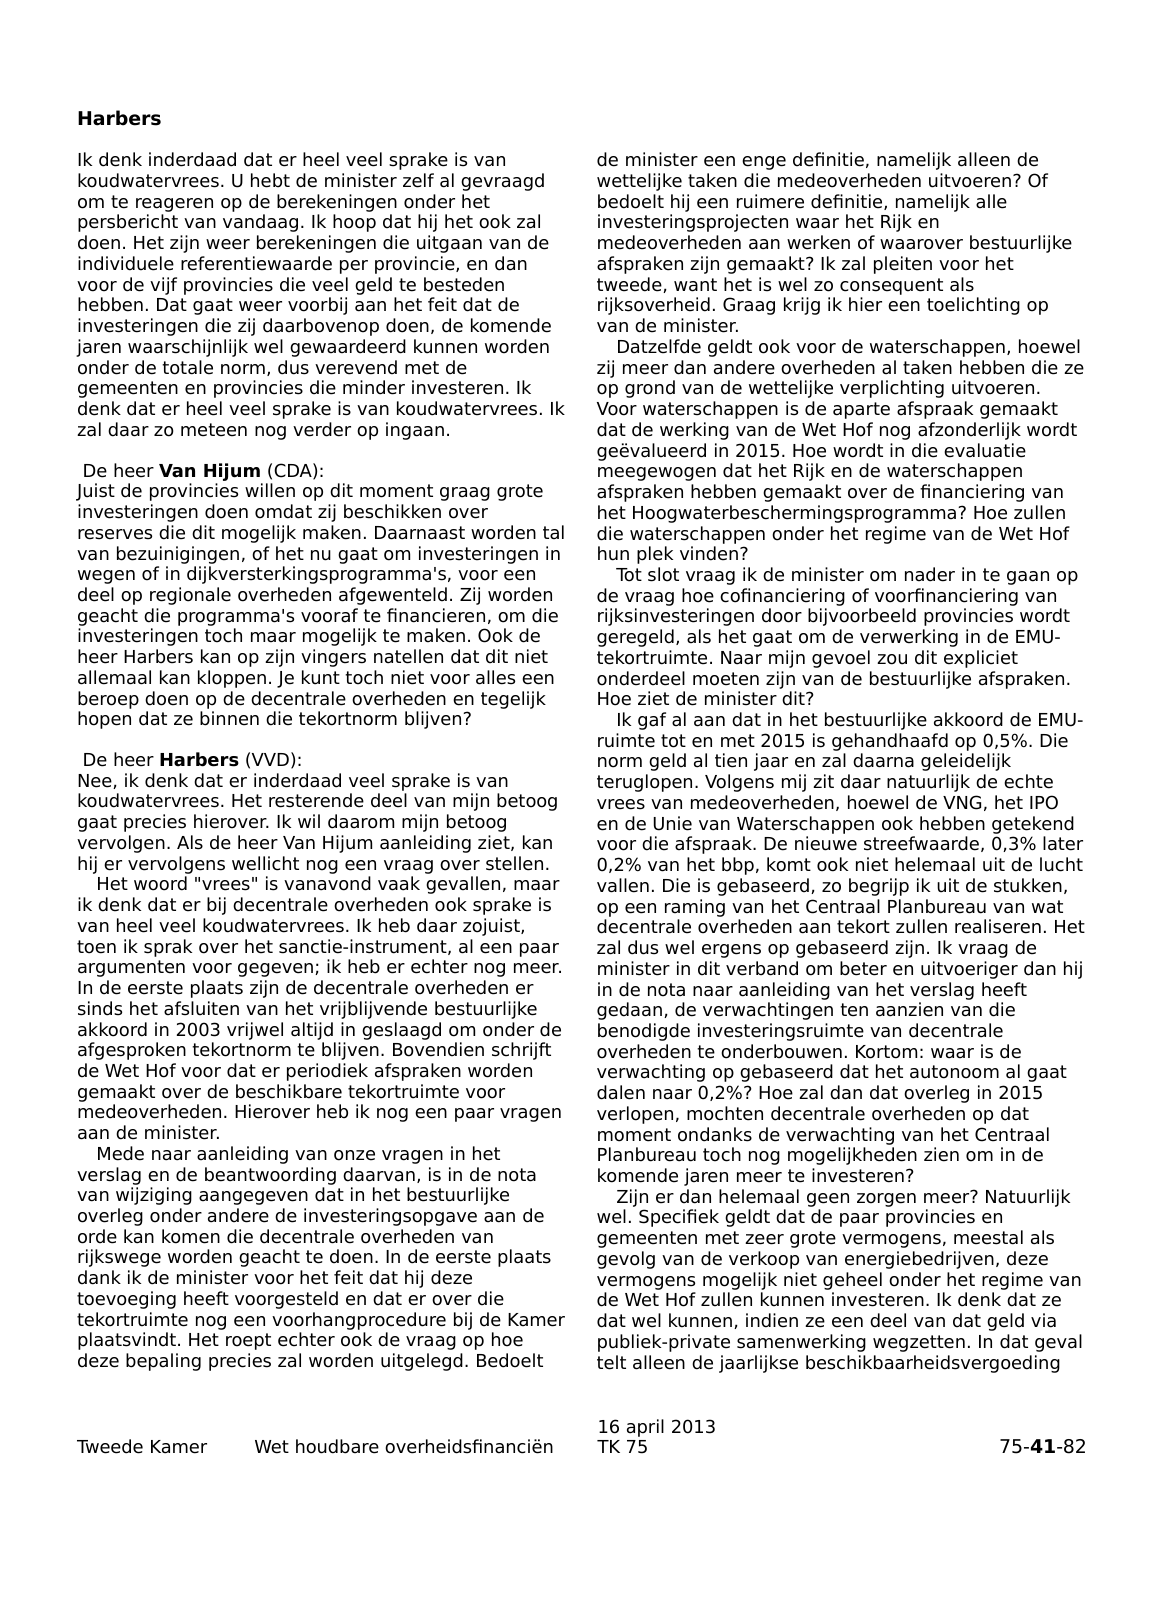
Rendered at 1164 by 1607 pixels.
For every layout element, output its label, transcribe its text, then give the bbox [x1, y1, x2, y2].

text Datzelfde geldt ook voor de waterschappen, hoewel zij meer dan andere overheden al taken hebben die ze op grond van de wettelijke verplichting uitvoeren. Voor waterschappen is de aparte afspraak gemaakt dat de werking van de Wet Hof nog afzonderlijk wordt geëvalueerd in 2015. Hoe wordt in die evaluatie meegewogen dat het Rijk en de waterschappen afspraken hebben gemaakt over de financiering van het Hoogwaterbeschermingsprogramma? Hoe zullen die waterschappen onder het regime van de Wet Hof hun plek vinden? [596, 337, 1087, 565]
text Zijn er dan helemaal geen zorgen meer? Natuurlijk wel. Specifiek geldt dat de paar provincies en gemeenten met zeer grote vermogens, meestal als gevolg van de verkoop van energiebedrijven, deze vermogens mogelijk niet geheel onder het regime van de Wet Hof zullen kunnen investeren. Ik denk dat ze dat wel kunnen, indien ze een deel van dat geld via publiek-private samenwerking wegzetten. In dat geval telt alleen de jaarlijkse beschikbaarheidsvergoeding [596, 1187, 1087, 1373]
text de minister een enge definitie, namelijk alleen de wettelijke taken die medeoverheden uitvoeren? Of bedoelt hij een ruimere definitie, namelijk alle investeringsprojecten waar het Rijk en medeoverheden aan werken of waarover bestuurlijke afspraken zijn gemaakt? Ik zal pleiten voor het tweede, want het is wel zo consequent als rijksoverheid. Graag krijg ik hier een toelichting op van de minister. [596, 150, 1087, 337]
text Juist de provincies willen op dit moment graag grote investeringen doen omdat zij beschikken over reserves die dit mogelijk maken. Daarnaast worden tal van bezuinigingen, of het nu gaat om investeringen in wegen of in dijkversterkingsprogramma's, voor een deel op regionale overheden afgewenteld. Zij worden geacht die programma's vooraf te financieren, om die investeringen toch maar mogelijk te maken. Ook de heer Harbers kan op zijn vingers natellen dat dit niet allemaal kan kloppen. Je kunt toch niet voor alles een beroep doen op de decentrale overheden en tegelijk hopen dat ze binnen die tekortnorm blijven? [77, 481, 567, 730]
text Het woord "vrees" is vanavond vaak gevallen, maar ik denk dat er bij decentrale overheden ook sprake is van heel veel koudwatervrees. Ik heb daar zojuist, toen ik sprak over het sanctie-instrument, al een paar argumenten voor gegeven; ik heb er echter nog meer. In de eerste plaats zijn de decentrale overheden er sinds het afsluiten van het vrijblijvende bestuurlijke akkoord in 2003 vrijwel altijd in geslaagd om onder de afgesproken tekortnorm te blijven. Bovendien schrijft de Wet Hof voor dat er periodiek afspraken worden gemaakt over de beschikbare tekortruimte voor medeoverheden. Hierover heb ik nog een paar vragen aan de minister. [77, 874, 567, 1144]
text De heer Harbers (VVD): [77, 750, 567, 771]
text Ik gaf al aan dat in het bestuurlijke akkoord de EMU-ruimte tot en met 2015 is gehandhaafd op 0,5%. Die norm geld al tien jaar en zal daarna geleidelijk teruglopen. Volgens mij zit daar natuurlijk de echte vrees van medeoverheden, hoewel de VNG, het IPO en de Unie van Waterschappen ook hebben getekend voor die afspraak. De nieuwe streefwaarde, 0,3% later 0,2% van het bbp, komt ook niet helemaal uit de lucht vallen. Die is gebaseerd, zo begrijp ik uit de stukken, op een raming van het Centraal Planbureau van wat decentrale overheden aan tekort zullen realiseren. Het zal dus wel ergens op gebaseerd zijn. Ik vraag de minister in dit verband om beter en uitvoeriger dan hij in de nota naar aanleiding van het verslag heeft gedaan, de verwachtingen ten aanzien van die benodigde investeringsruimte van decentrale overheden te onderbouwen. Kortom: waar is de verwachting op gebaseerd dat het autonoom al gaat dalen naar 0,2%? Hoe zal dan dat overleg in 2015 verlopen, mochten decentrale overheden op dat moment ondanks de verwachting van het Centraal Planbureau toch nog mogelijkheden zien om in de komende jaren meer te investeren? [596, 710, 1087, 1187]
text De heer Van Hijum (CDA): [77, 460, 567, 481]
text Tot slot vraag ik de minister om nader in te gaan op de vraag hoe cofinanciering of voorfinanciering van rijksinvesteringen door bijvoorbeeld provincies wordt geregeld, als het gaat om de verwerking in de EMU-tekortruimte. Naar mijn gevoel zou dit expliciet onderdeel moeten zijn van de bestuurlijke afspraken. Hoe ziet de minister dit? [596, 565, 1087, 710]
text Mede naar aanleiding van onze vragen in het verslag en de beantwoording daarvan, is in de nota van wijziging aangegeven dat in het bestuurlijke overleg onder andere de investeringsopgave aan de orde kan komen die decentrale overheden van rijkswege worden geacht te doen. In de eerste plaats dank ik de minister voor het feit dat hij deze toevoeging heeft voorgesteld en dat er over die tekortruimte nog een voorhangprocedure bij de Kamer plaatsvindt. Het roept echter ook de vraag op hoe deze bepaling precies zal worden uitgelegd. Bedoelt [77, 1144, 567, 1372]
text Nee, ik denk dat er inderdaad veel sprake is van koudwatervrees. Het resterende deel van mijn betoog gaat precies hierover. Ik wil daarom mijn betoog vervolgen. Als de heer Van Hijum aanleiding ziet, kan hij er vervolgens wellicht nog een vraag over stellen. [77, 771, 567, 874]
text Ik denk inderdaad dat er heel veel sprake is van koudwatervrees. U hebt de minister zelf al gevraagd om te reageren op de berekeningen onder het persbericht van vandaag. Ik hoop dat hij het ook zal doen. Het zijn weer berekeningen die uitgaan van de individuele referentiewaarde per provincie, en dan voor de vijf provincies die veel geld te besteden hebben. Dat gaat weer voorbij aan het feit dat de investeringen die zij daarbovenop doen, de komende jaren waarschijnlijk wel gewaardeerd kunnen worden onder de totale norm, dus verevend met de gemeenten en provincies die minder investeren. Ik denk dat er heel veel sprake is van koudwatervrees. Ik zal daar zo meteen nog verder op ingaan. [77, 150, 567, 440]
